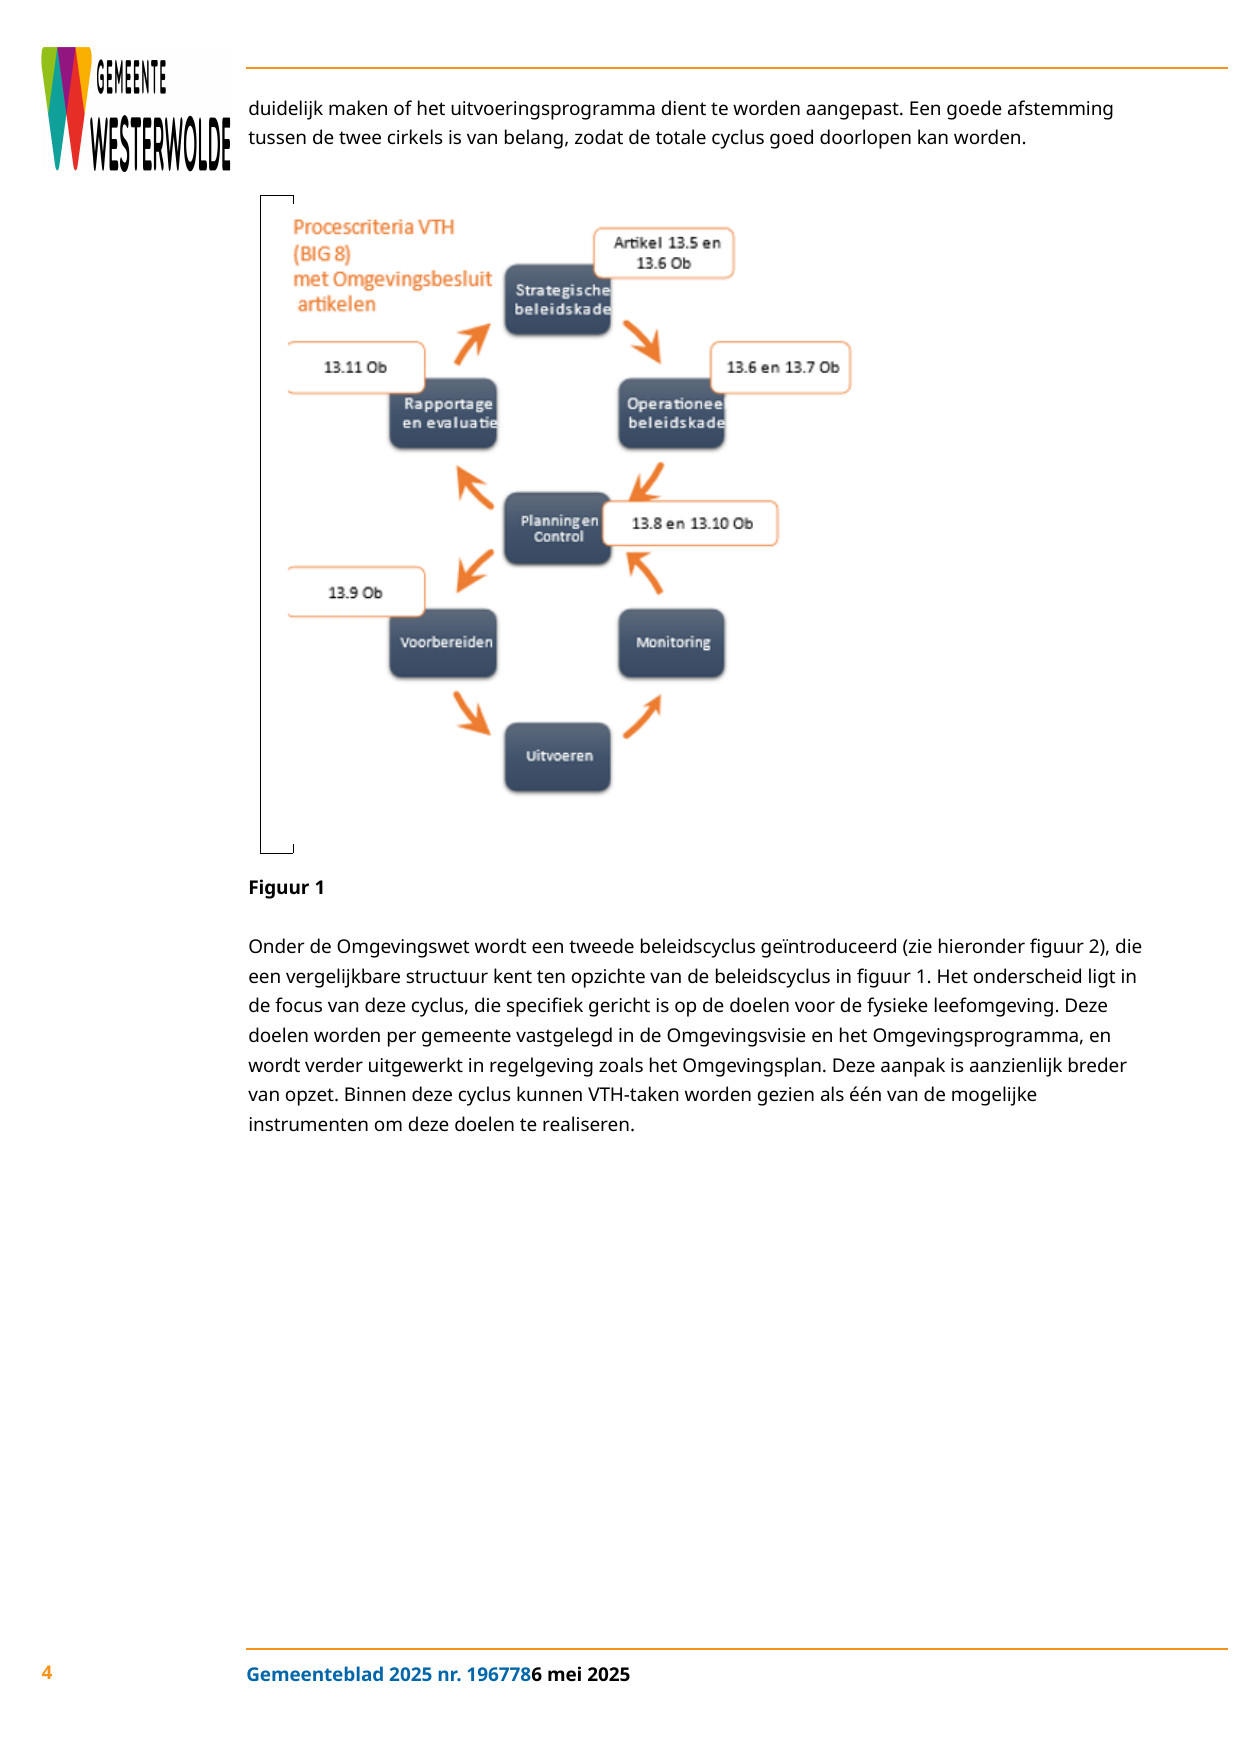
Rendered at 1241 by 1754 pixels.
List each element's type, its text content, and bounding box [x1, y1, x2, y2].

picture [268, 204, 860, 844]
text duidelijk maken of het uitvoeringsprogramma dient te worden aangepast. Een goede afstemming tussen de twee cirkels is van belang, zodat de totale cyclus goed doorlopen kan worden. [248, 95, 1152, 150]
text Onder de Omgevingswet wordt een tweede beleidscyclus geïntroduceerd (zie hieronder figuur 2), die een vergelijkbare structuur kent ten opzichte van de beleidscyclus in figuur 1. Het onderscheid ligt in de focus van deze cyclus, die specifiek gericht is op de doelen voor de fysieke leefomgeving. Deze doelen worden per gemeente vastgelegd in de Omgevingsvisie en het Omgevingsprogramma, en wordt verder uitgewerkt in regelgeving zoals het Omgevingsplan. Deze aanpak is aanzienlijk breder van opzet. Binnen deze cyclus kunnen VTH-taken worden gezien als één van de mogelijke instrumenten om deze doelen te realiseren. [248, 933, 1152, 1137]
picture [41, 47, 231, 172]
text Figuur 1 [248, 874, 1152, 900]
